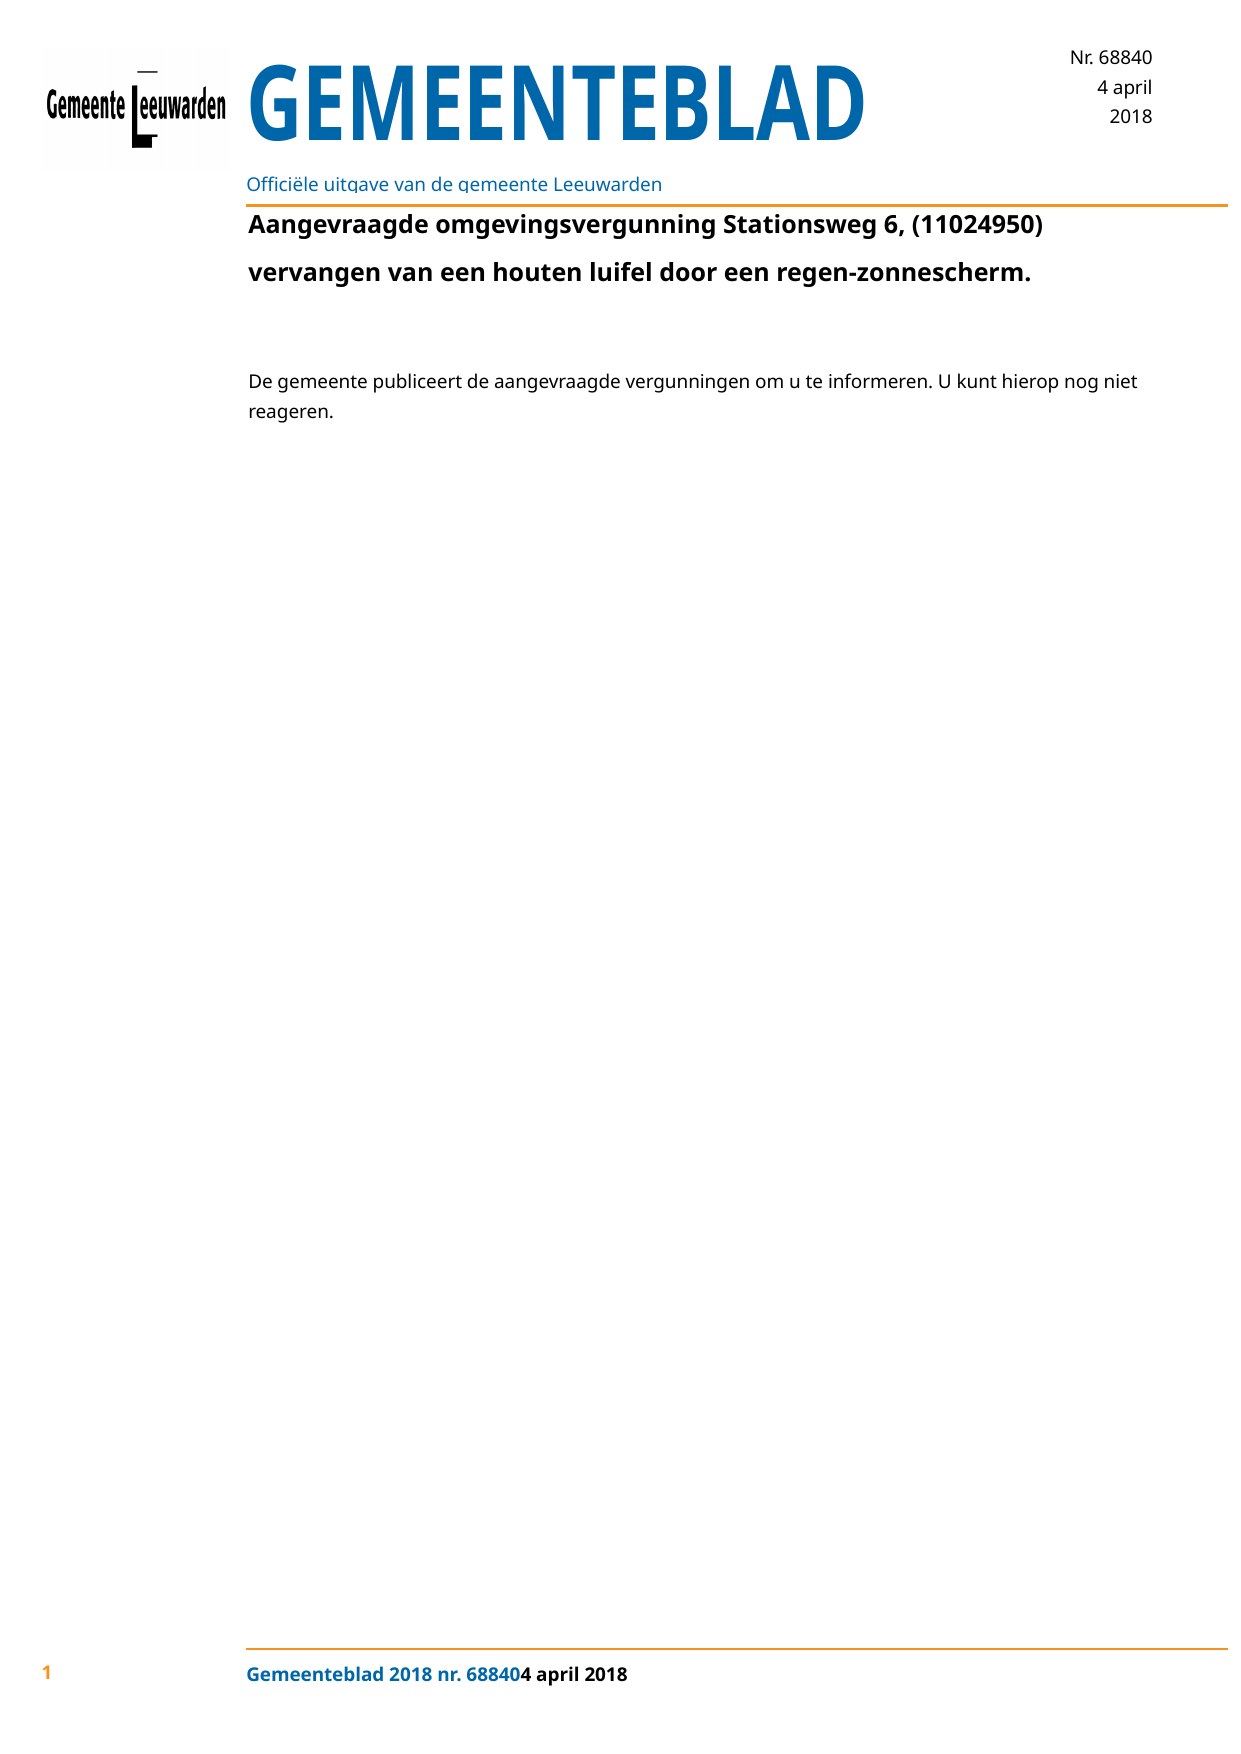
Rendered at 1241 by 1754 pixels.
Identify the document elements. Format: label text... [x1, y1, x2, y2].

text Aangevraagde omgevingsvergunning Stationsweg 6, (11024950) vervangen van een houten luifel door een regen-zonnescherm. [248, 207, 1152, 288]
text De gemeente publiceert de aangevraagde vergunningen om u te informeren. U kunt hierop nog niet reageren. [248, 368, 1152, 424]
picture [41, 47, 231, 172]
